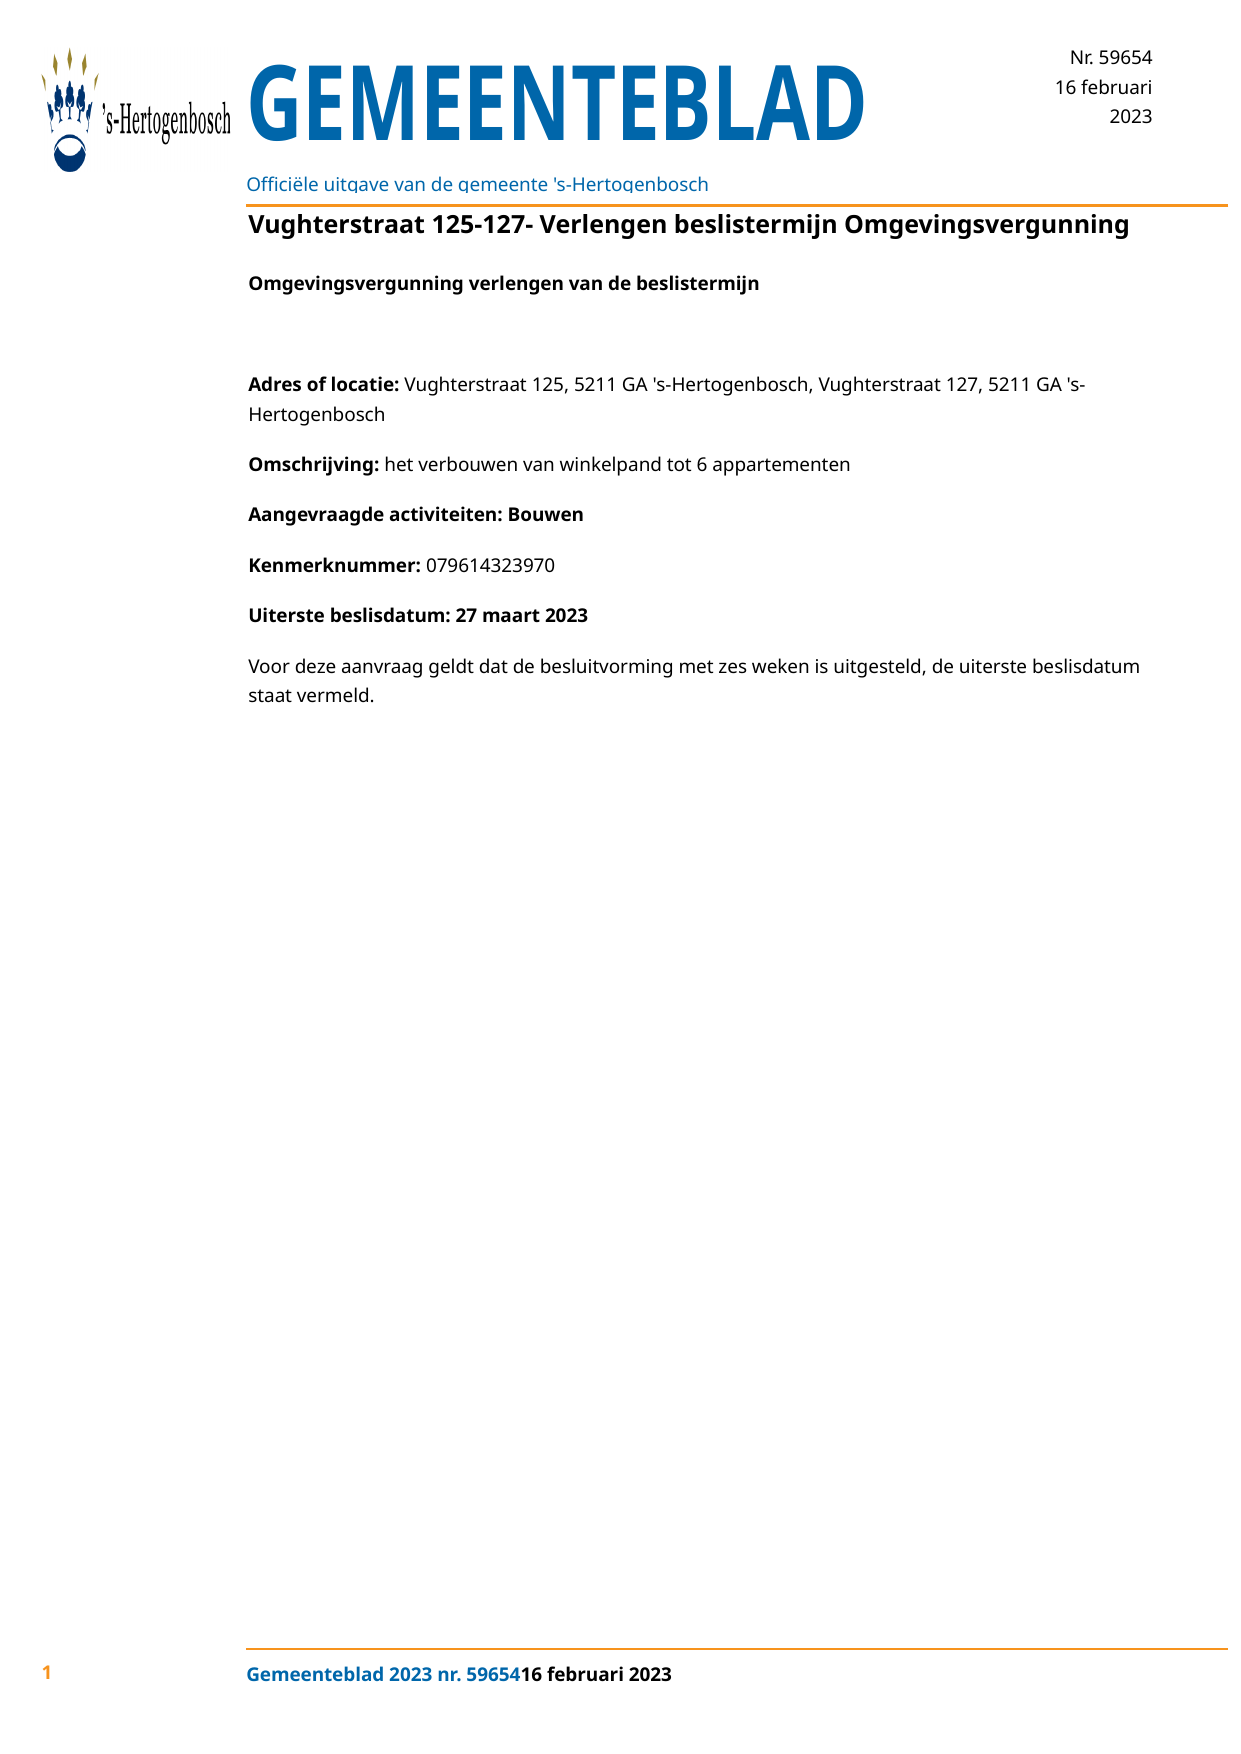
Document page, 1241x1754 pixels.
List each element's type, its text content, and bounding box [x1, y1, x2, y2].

text Uiterste beslisdatum: 27 maart 2023 [248, 602, 1152, 628]
text Voor deze aanvraag geldt dat de besluitvorming met zes weken is uitgesteld, de uiterste beslisdatum staat vermeld. [248, 653, 1152, 708]
text Kenmerknummer: 079614323970 [248, 552, 1152, 578]
text Omschrijving: het verbouwen van winkelpand tot 6 appartementen [248, 451, 1152, 477]
text Aangevraagde activiteiten: Bouwen [248, 502, 1152, 527]
text Omgevingsvergunning verlengen van de beslistermijn [248, 270, 1152, 296]
picture [41, 47, 231, 172]
text Vughterstraat 125-127- Verlengen beslistermijn Omgevingsvergunning [248, 207, 1152, 241]
text Adres of locatie: Vughterstraat 125, 5211 GA 's-Hertogenbosch, Vughterstraat 127, 5211 GA 's-Hertogenbosch [248, 371, 1152, 426]
